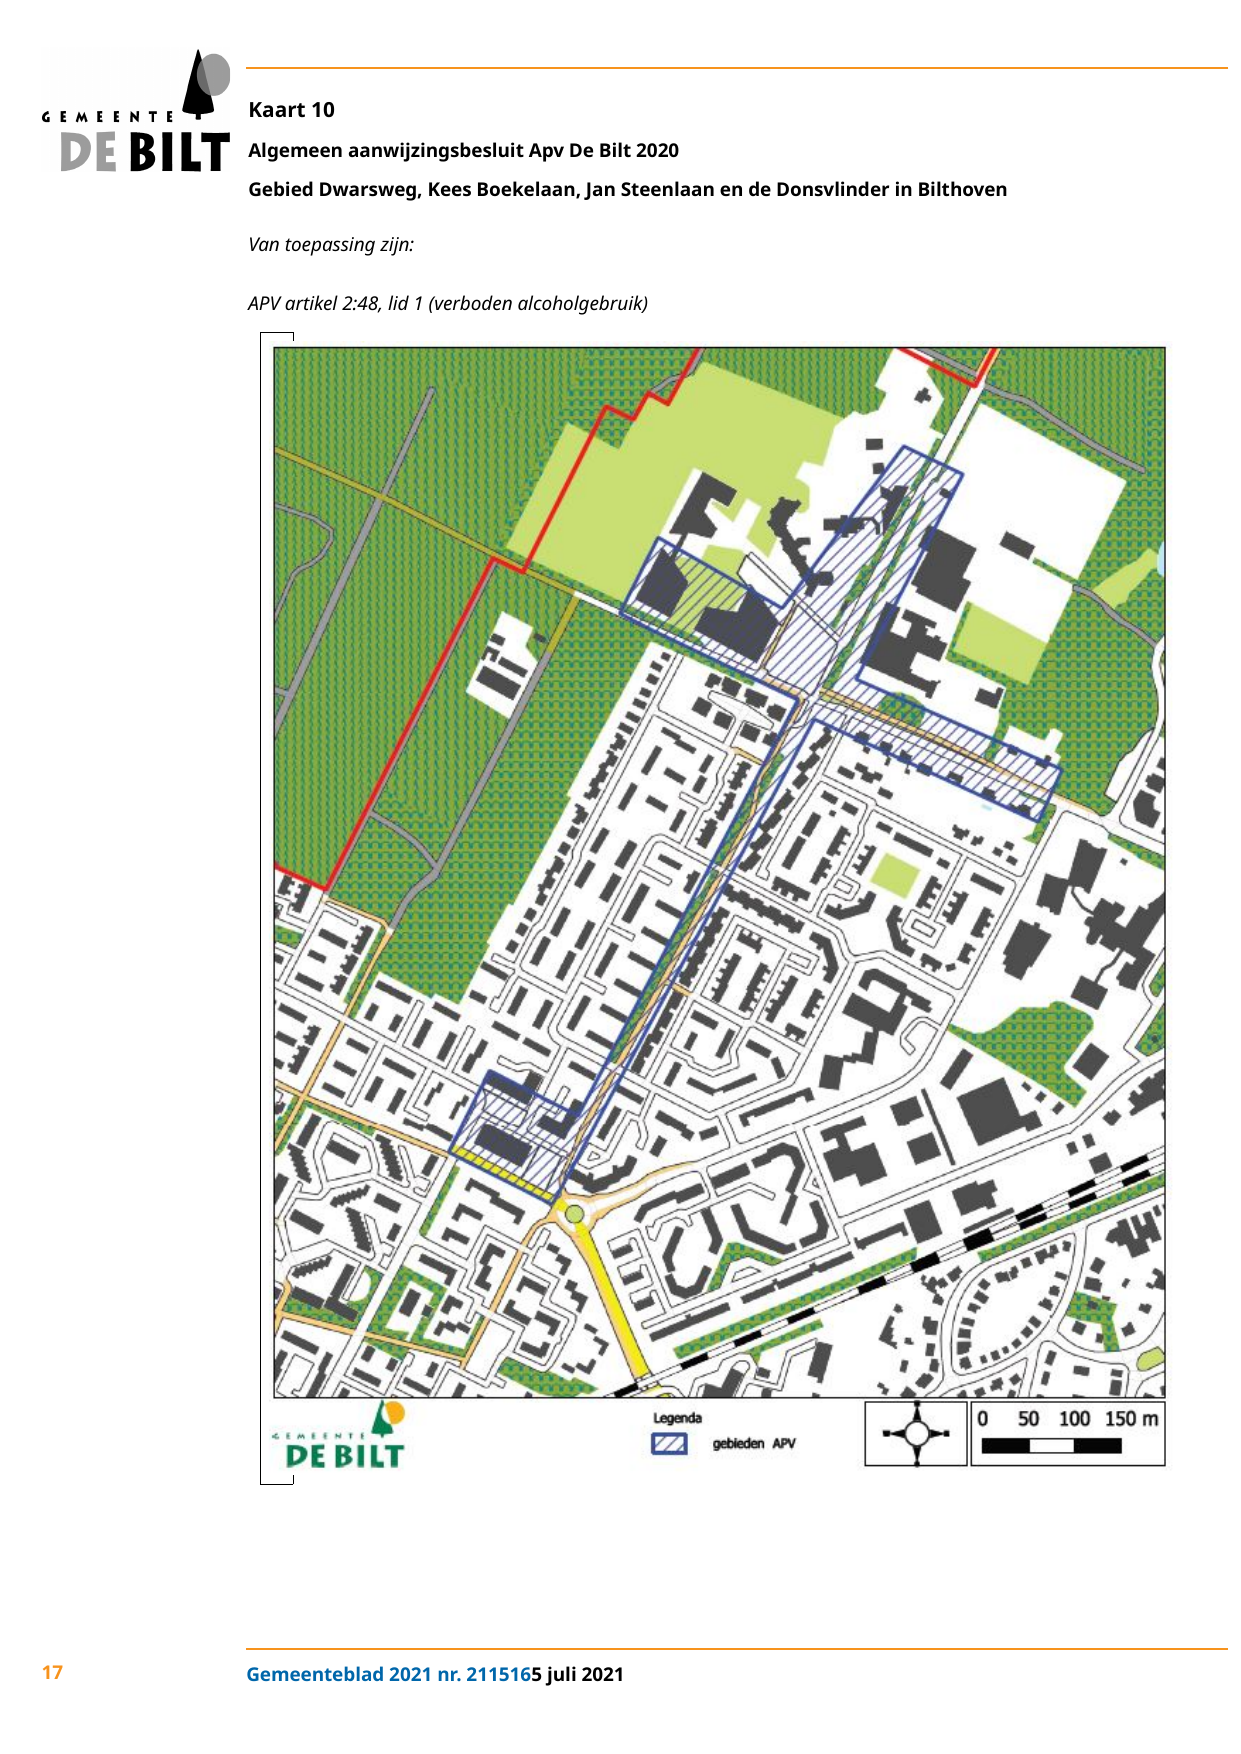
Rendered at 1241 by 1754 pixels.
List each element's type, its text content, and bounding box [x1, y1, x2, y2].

text Van toepassing zijn: [248, 231, 1152, 257]
text Gebied Dwarsweg, Kees Boekelaan, Jan Steenlaan en de Donsvlinder in Bilthoven [248, 176, 1152, 202]
picture [268, 341, 1173, 1475]
text Kaart 10 [248, 95, 1152, 123]
picture [41, 47, 231, 172]
text Algemeen aanwijzingsbesluit Apv De Bilt 2020 [248, 137, 1152, 163]
text APV artikel 2:48, lid 1 (verboden alcoholgebruik) [248, 291, 1152, 316]
